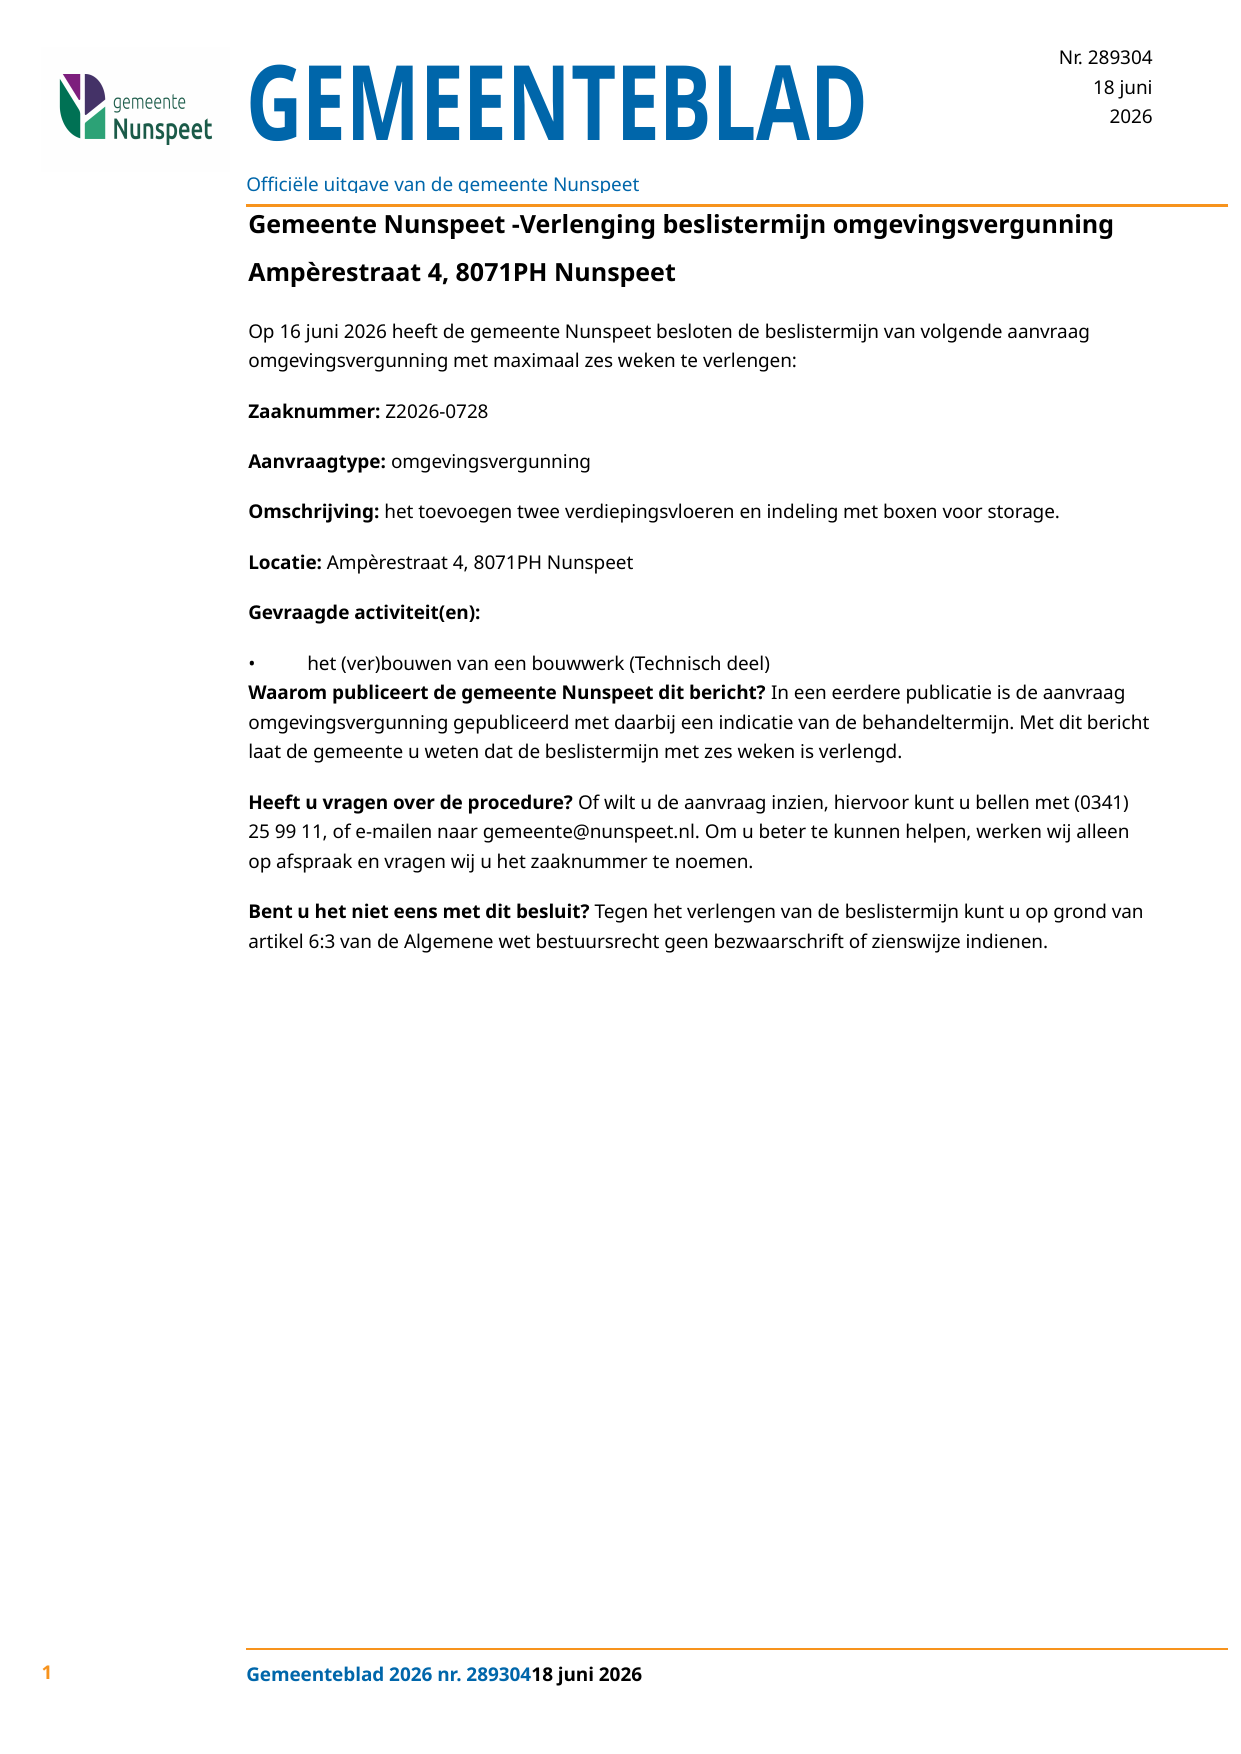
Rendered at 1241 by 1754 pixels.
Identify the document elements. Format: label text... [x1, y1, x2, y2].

text Zaaknummer: Z2026-0728 [248, 398, 1152, 424]
text Gemeente Nunspeet -Verlenging beslistermijn omgevingsvergunning Ampèrestraat 4, 8071PH Nunspeet [248, 207, 1152, 288]
list het (ver)bouwen van een bouwwerk (Technisch deel) [248, 650, 1152, 676]
text Aanvraagtype: omgevingsvergunning [248, 448, 1152, 474]
picture [41, 47, 231, 172]
text Gevraagde activiteit(en): [248, 599, 1152, 625]
text Bent u het niet eens met dit besluit? Tegen het verlengen van de beslistermijn kunt u op grond van artikel 6:3 van de Algemene wet bestuursrecht geen bezwaarschrift of zienswijze indienen. [248, 899, 1152, 954]
text Omschrijving: het toevoegen twee verdiepingsvloeren en indeling met boxen voor storage. [248, 499, 1152, 524]
text Locatie: Ampèrestraat 4, 8071PH Nunspeet [248, 549, 1152, 575]
text Heeft u vragen over de procedure? Of wilt u de aanvraag inzien, hiervoor kunt u bellen met (0341) 25 99 11, of e-mailen naar gemeente@nunspeet.nl. Om u beter te kunnen helpen, werken wij alleen op afspraak en vragen wij u het zaaknummer te noemen. [248, 789, 1152, 874]
text Waarom publiceert de gemeente Nunspeet dit bericht? In een eerdere publicatie is de aanvraag omgevingsvergunning gepubliceerd met daarbij een indicatie van de behandeltermijn. Met dit bericht laat de gemeente u weten dat de beslistermijn met zes weken is verlengd. [248, 679, 1152, 764]
text Op 16 juni 2026 heeft de gemeente Nunspeet besloten de beslistermijn van volgende aanvraag omgevingsvergunning met maximaal zes weken te verlengen: [248, 318, 1152, 373]
